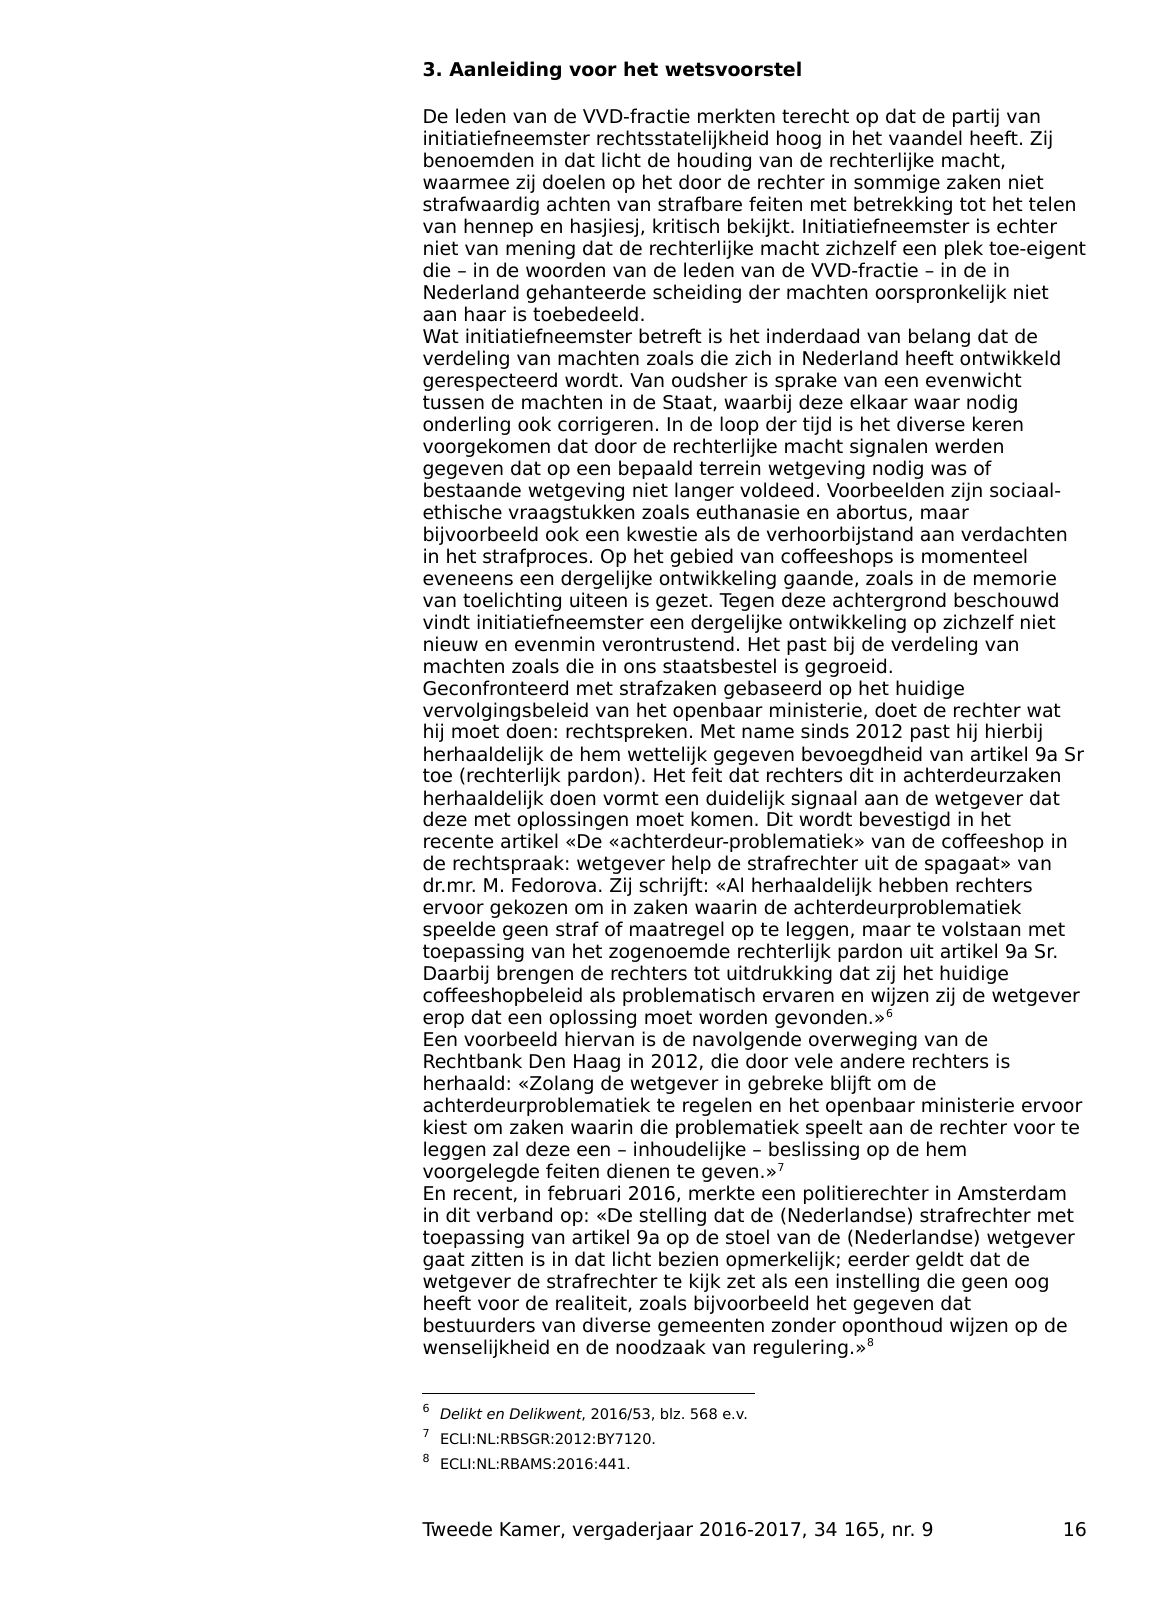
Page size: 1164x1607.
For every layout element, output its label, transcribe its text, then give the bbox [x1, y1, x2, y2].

text De leden van de VVD-fractie merkten terecht op dat de partij van initiatiefneemster rechtsstatelijkheid hoog in het vaandel heeft. Zij benoemden in dat licht de houding van de rechterlijke macht, waarmee zij doelen op het door de rechter in sommige zaken niet strafwaardig achten van strafbare feiten met betrekking tot het telen van hennep en hasjiesj, kritisch bekijkt. Initiatiefneemster is echter niet van mening dat de rechterlijke macht zichzelf een plek toe-eigent die – in de woorden van de leden van de VVD-fractie – in de in Nederland gehanteerde scheiding der machten oorspronkelijk niet aan haar is toebedeeld. [422, 106, 1087, 326]
text ECLI:NL:RBSGR:2012:BY7120. [422, 1427, 1087, 1449]
text Geconfronteerd met strafzaken gebaseerd op het huidige vervolgingsbeleid van het openbaar ministerie, doet de rechter wat hij moet doen: rechtspreken. Met name sinds 2012 past hij hierbij herhaaldelijk de hem wettelijk gegeven bevoegdheid van artikel 9a Sr toe (rechterlijk pardon). Het feit dat rechters dit in achterdeurzaken herhaaldelijk doen vormt een duidelijk signaal aan de wetgever dat deze met oplossingen moet komen. Dit wordt bevestigd in het recente artikel «De «achterdeur-problematiek» van de coffeeshop in de rechtspraak: wetgever help de strafrechter uit de spagaat» van dr.mr. M. Fedorova. Zij schrijft: «Al herhaaldelijk hebben rechters ervoor gekozen om in zaken waarin de achterdeurproblematiek speelde geen straf of maatregel op te leggen, maar te volstaan met toepassing van het zogenoemde rechterlijk pardon uit artikel 9a Sr. Daarbij brengen de rechters tot uitdrukking dat zij het huidige coffeeshopbeleid als problematisch ervaren en wijzen zij de wetgever erop dat een oplossing moet worden gevonden.» [422, 677, 1087, 1029]
subtitle 3. Aanleiding voor het wetsvoorstel [422, 59, 1087, 81]
text Een voorbeeld hiervan is de navolgende overweging van de Rechtbank Den Haag in 2012, die door vele andere rechters is herhaald: «Zolang de wetgever in gebreke blijft om de achterdeurproblematiek te regelen en het openbaar ministerie ervoor kiest om zaken waarin die problematiek speelt aan de rechter voor te leggen zal deze een – inhoudelijke – beslissing op de hem voorgelegde feiten dienen te geven.» [422, 1029, 1087, 1183]
text Wat initiatiefneemster betreft is het inderdaad van belang dat de verdeling van machten zoals die zich in Nederland heeft ontwikkeld gerespecteerd wordt. Van oudsher is sprake van een evenwicht tussen de machten in de Staat, waarbij deze elkaar waar nodig onderling ook corrigeren. In de loop der tijd is het diverse keren voorgekomen dat door de rechterlijke macht signalen werden gegeven dat op een bepaald terrein wetgeving nodig was of bestaande wetgeving niet langer voldeed. Voorbeelden zijn sociaal-ethische vraagstukken zoals euthanasie en abortus, maar bijvoorbeeld ook een kwestie als de verhoorbijstand aan verdachten in het strafproces. Op het gebied van coffeeshops is momenteel eveneens een dergelijke ontwikkeling gaande, zoals in de memorie van toelichting uiteen is gezet. Tegen deze achtergrond beschouwd vindt initiatiefneemster een dergelijke ontwikkeling op zichzelf niet nieuw en evenmin verontrustend. Het past bij de verdeling van machten zoals die in ons staatsbestel is gegroeid. [422, 326, 1087, 677]
text En recent, in februari 2016, merkte een politierechter in Amsterdam in dit verband op: «De stelling dat de (Nederlandse) strafrechter met toepassing van artikel 9a op de stoel van de (Nederlandse) wetgever gaat zitten is in dat licht bezien opmerkelijk; eerder geldt dat de wetgever de strafrechter te kijk zet als een instelling die geen oog heeft voor de realiteit, zoals bijvoorbeeld het gegeven dat bestuurders van diverse gemeenten zonder oponthoud wijzen op de wenselijkheid en de noodzaak van regulering.» [422, 1183, 1087, 1359]
text ECLI:NL:RBAMS:2016:441. [422, 1452, 1087, 1474]
text Delikt en Delikwent, 2016/53, blz. 568 e.v. [422, 1402, 1087, 1424]
